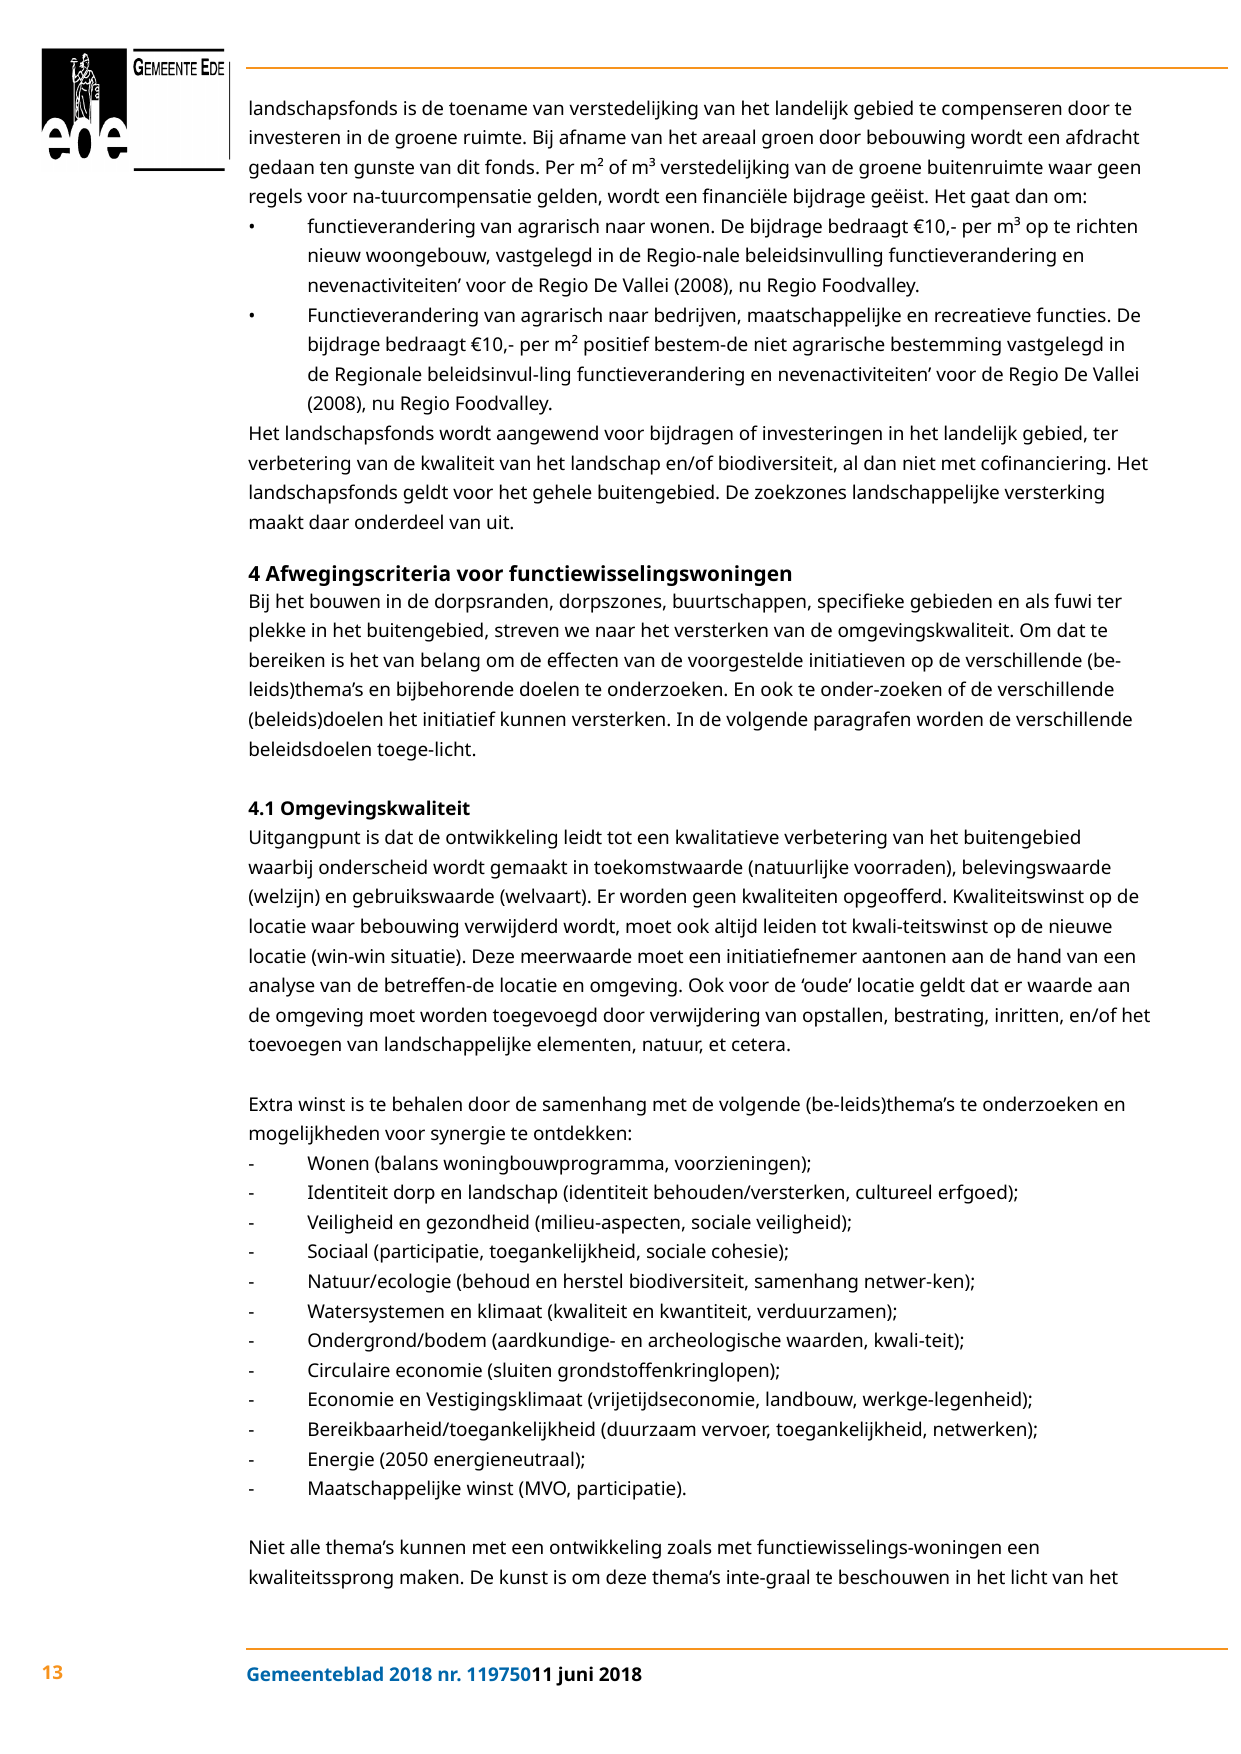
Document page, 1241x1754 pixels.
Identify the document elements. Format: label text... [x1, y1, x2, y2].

list Ondergrond/bodem (aardkundige- en archeologische waarden, kwali-teit); [248, 1327, 1152, 1353]
list Watersystemen en klimaat (kwaliteit en kwantiteit, verduurzamen); [248, 1298, 1152, 1323]
text landschapsfonds is de toename van verstedelijking van het landelijk gebied te compenseren door te investeren in de groene ruimte. Bij afname van het areaal groen door bebouwing wordt een afdracht gedaan ten gunste van dit fonds. Per m² of m³ verstedelijking van de groene buitenruimte waar geen regels voor na-tuurcompensatie gelden, wordt een financiële bijdrage geëist. Het gaat dan om: [248, 95, 1152, 209]
text 4 Afwegingscriteria voor functiewisselingswoningen [248, 559, 1152, 588]
list Energie (2050 energieneutraal); [248, 1446, 1152, 1471]
text Extra winst is te behalen door de samenhang met de volgende (be-leids)thema’s te onderzoeken en mogelijkheden voor synergie te ontdekken: [248, 1091, 1152, 1146]
list Veiligheid en gezondheid (milieu-aspecten, sociale veiligheid); [248, 1209, 1152, 1235]
text Het landschapsfonds wordt aangewend voor bijdragen of investeringen in het landelijk gebied, ter verbetering van de kwaliteit van het landschap en/of biodiversiteit, al dan niet met cofinanciering. Het landschapsfonds geldt voor het gehele buitengebied. De zoekzones landschappelijke versterking maakt daar onderdeel van uit. [248, 420, 1152, 535]
text Bij het bouwen in de dorpsranden, dorpszones, buurtschappen, specifieke gebieden en als fuwi ter plekke in het buitengebied, streven we naar het versterken van de omgevingskwaliteit. Om dat te bereiken is het van belang om de effecten van de voorgestelde initiatieven op de verschillende (be-leids)thema’s en bijbehorende doelen te onderzoeken. En ook te onder-zoeken of de verschillende (beleids)doelen het initiatief kunnen versterken. In de volgende paragrafen worden de verschillende beleidsdoelen toege-licht. [248, 588, 1152, 761]
list Circulaire economie (sluiten grondstoffenkringlopen); [248, 1357, 1152, 1383]
list Natuur/ecologie (behoud en herstel biodiversiteit, samenhang netwer-ken); [248, 1268, 1152, 1294]
list Identiteit dorp en landschap (identiteit behouden/versterken, cultureel erfgoed); [248, 1179, 1152, 1205]
text Uitgangpunt is dat de ontwikkeling leidt tot een kwalitatieve verbetering van het buitengebied waarbij onderscheid wordt gemaakt in toekomstwaarde (natuurlijke voorraden), belevingswaarde (welzijn) en gebruikswaarde (welvaart). Er worden geen kwaliteiten opgeofferd. Kwaliteitswinst op de locatie waar bebouwing verwijderd wordt, moet ook altijd leiden tot kwali-teitswinst op de nieuwe locatie (win-win situatie). Deze meerwaarde moet een initiatiefnemer aantonen aan de hand van een analyse van de betreffen-de locatie en omgeving. Ook voor de ‘oude’ locatie geldt dat er waarde aan de omgeving moet worden toegevoegd door verwijdering van opstallen, bestrating, inritten, en/of het toevoegen van landschappelijke elementen, natuur, et cetera. [248, 824, 1152, 1057]
picture [41, 47, 231, 172]
list Sociaal (participatie, toegankelijkheid, sociale cohesie); [248, 1239, 1152, 1264]
list Wonen (balans woningbouwprogramma, voorzieningen); [248, 1150, 1152, 1176]
text 4.1 Omgevingskwaliteit [248, 795, 1152, 821]
list Maatschappelijke winst (MVO, participatie). [248, 1475, 1152, 1501]
list Economie en Vestigingsklimaat (vrijetijdseconomie, landbouw, werkge-legenheid); [248, 1387, 1152, 1412]
text Niet alle thema’s kunnen met een ontwikkeling zoals met functiewisselings-woningen een kwaliteitssprong maken. De kunst is om deze thema’s inte-graal te beschouwen in het licht van het [248, 1534, 1152, 1590]
list Bereikbaarheid/toegankelijkheid (duurzaam vervoer, toegankelijkheid, netwerken); [248, 1416, 1152, 1442]
list functieverandering van agrarisch naar wonen. De bijdrage bedraagt €10,- per m³ op te richten nieuw woongebouw, vastgelegd in de Regio-nale beleidsinvulling functieverandering en nevenactiviteiten’ voor de Regio De Vallei (2008), nu Regio Foodvalley. [248, 213, 1152, 298]
list Functieverandering van agrarisch naar bedrijven, maatschappelijke en recreatieve functies. De bijdrage bedraagt €10,- per m² positief bestem-de niet agrarische bestemming vastgelegd in de Regionale beleidsinvul-ling functieverandering en nevenactiviteiten’ voor de Regio De Vallei (2008), nu Regio Foodvalley. [248, 302, 1152, 416]
